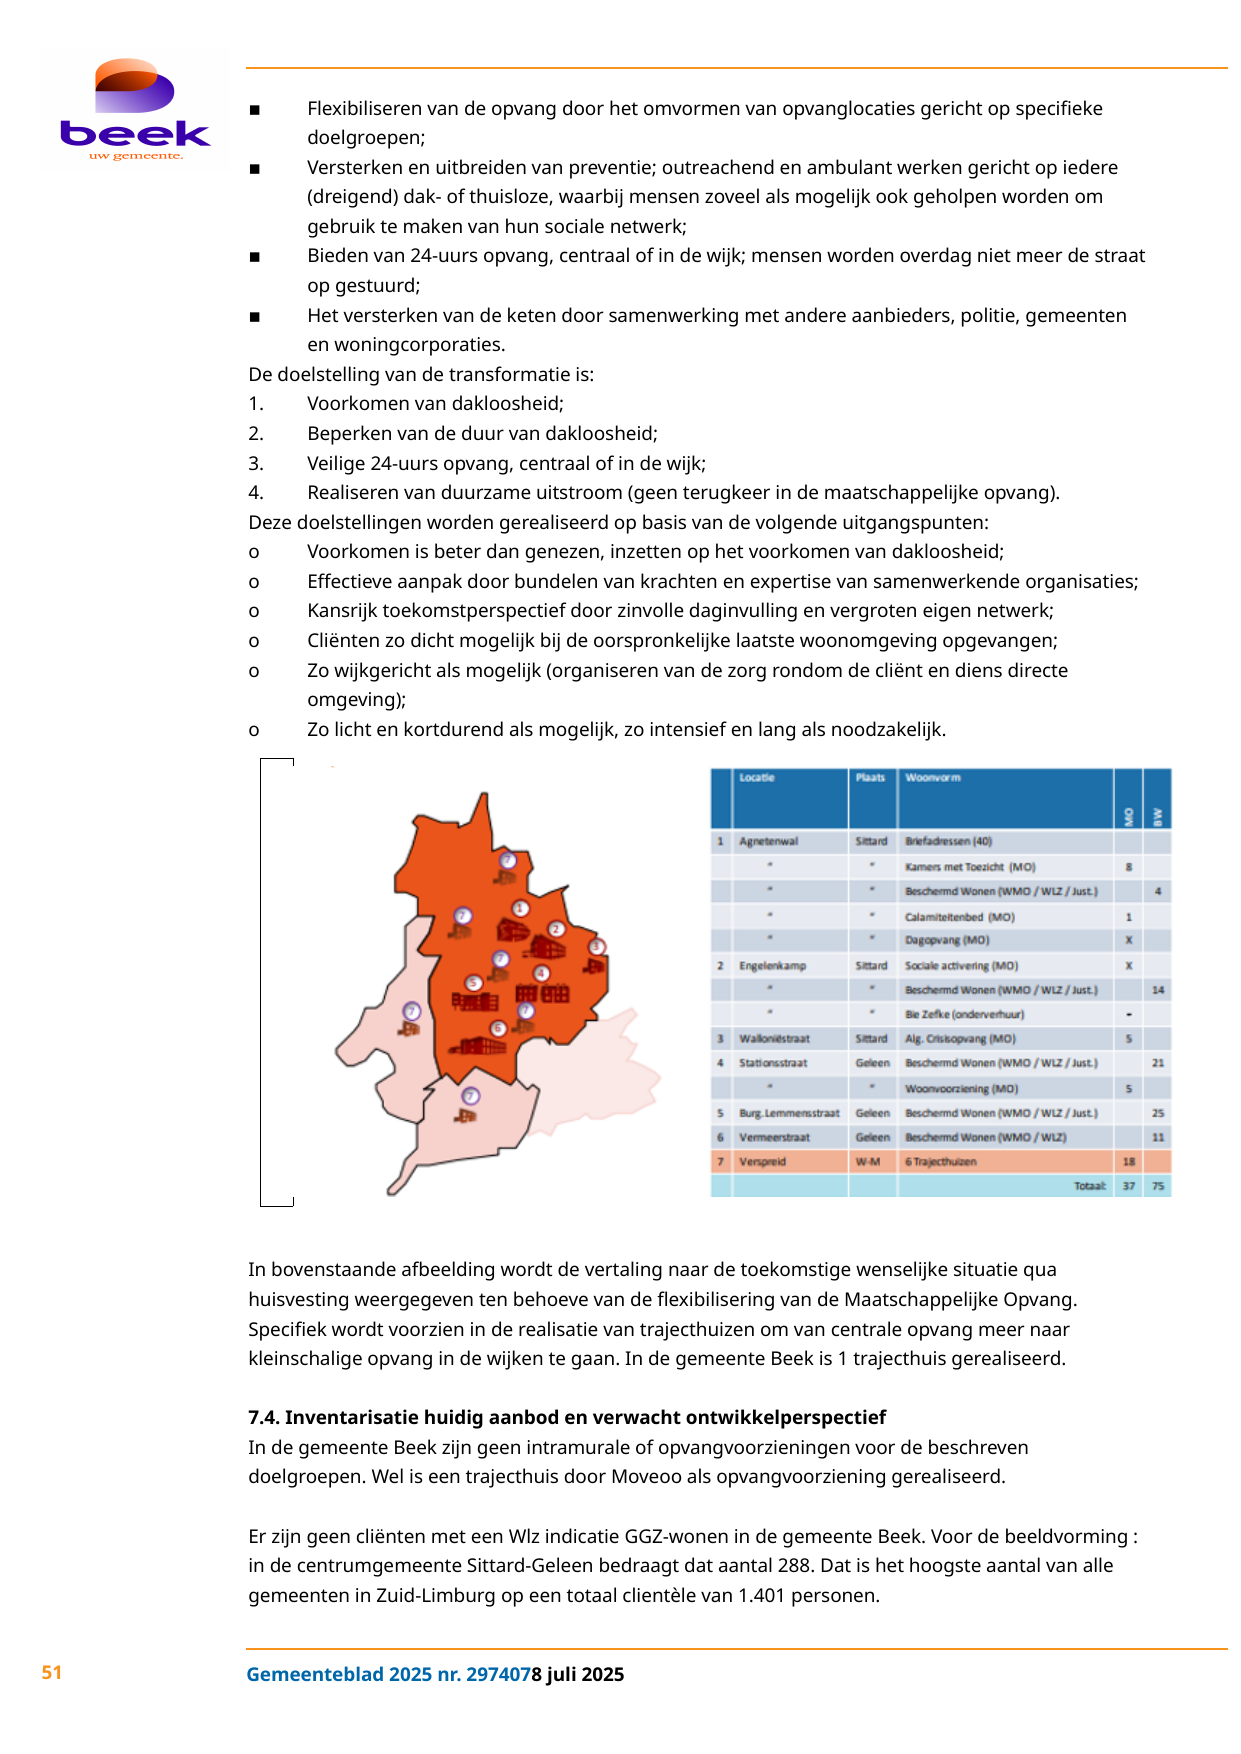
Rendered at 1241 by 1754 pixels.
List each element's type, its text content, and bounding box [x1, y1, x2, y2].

list Cliënten zo dicht mogelijk bij de oorspronkelijke laatste woonomgeving opgevangen; [248, 627, 1152, 653]
list Veilige 24-uurs opvang, centraal of in de wijk; [248, 450, 1152, 476]
text 7.4. Inventarisatie huidig aanbod en verwacht ontwikkelperspectief [248, 1404, 1152, 1430]
list Effectieve aanpak door bundelen van krachten en expertise van samenwerkende organisaties; [248, 568, 1152, 594]
list Zo wijkgericht als mogelijk (organiseren van de zorg rondom de cliënt en diens directe omgeving); [248, 657, 1152, 712]
picture [41, 47, 231, 172]
list Bieden van 24-uurs opvang, centraal of in de wijk; mensen worden overdag niet meer de straat op gestuurd; [248, 243, 1152, 298]
text De doelstelling van de transformatie is: [248, 361, 1152, 387]
list Kansrijk toekomstperspectief door zinvolle daginvulling en vergroten eigen netwerk; [248, 598, 1152, 623]
list Realiseren van duurzame uitstroom (geen terugkeer in de maatschappelijke opvang). [248, 479, 1152, 505]
text In de gemeente Beek zijn geen intramurale of opvangvoorzieningen voor de beschreven doelgroepen. Wel is een trajecthuis door Moveoo als opvangvoorziening gerealiseerd. [248, 1434, 1152, 1489]
picture [268, 766, 1173, 1197]
text Er zijn geen cliënten met een Wlz indicatie GGZ-wonen in de gemeente Beek. Voor de beeldvorming : in de centrumgemeente Sittard-Geleen bedraagt dat aantal 288. Dat is het hoogste aantal van alle gemeenten in Zuid-Limburg op een totaal clientèle van 1.401 personen. [248, 1523, 1152, 1608]
list Beperken van de duur van dakloosheid; [248, 420, 1152, 446]
list Het versterken van de keten door samenwerking met andere aanbieders, politie, gemeenten en woningcorporaties. [248, 302, 1152, 357]
list Versterken en uitbreiden van preventie; outreachend en ambulant werken gericht op iedere (dreigend) dak- of thuisloze, waarbij mensen zoveel als mogelijk ook geholpen worden om gebruik te maken van hun sociale netwerk; [248, 154, 1152, 239]
text In bovenstaande afbeelding wordt de vertaling naar de toekomstige wenselijke situatie qua huisvesting weergegeven ten behoeve van de flexibilisering van de Maatschappelijke Opvang. Specifiek wordt voorzien in de realisatie van trajecthuizen om van centrale opvang meer naar kleinschalige opvang in de wijken te gaan. In de gemeente Beek is 1 trajecthuis gerealiseerd. [248, 1257, 1152, 1371]
list Voorkomen van dakloosheid; [248, 391, 1152, 416]
list Flexibiliseren van de opvang door het omvormen van opvanglocaties gericht op specifieke doelgroepen; [248, 95, 1152, 150]
text Deze doelstellingen worden gerealiseerd op basis van de volgende uitgangspunten: [248, 509, 1152, 535]
list Voorkomen is beter dan genezen, inzetten op het voorkomen van dakloosheid; [248, 538, 1152, 564]
list Zo licht en kortdurend als mogelijk, zo intensief en lang als noodzakelijk. [248, 716, 1152, 742]
